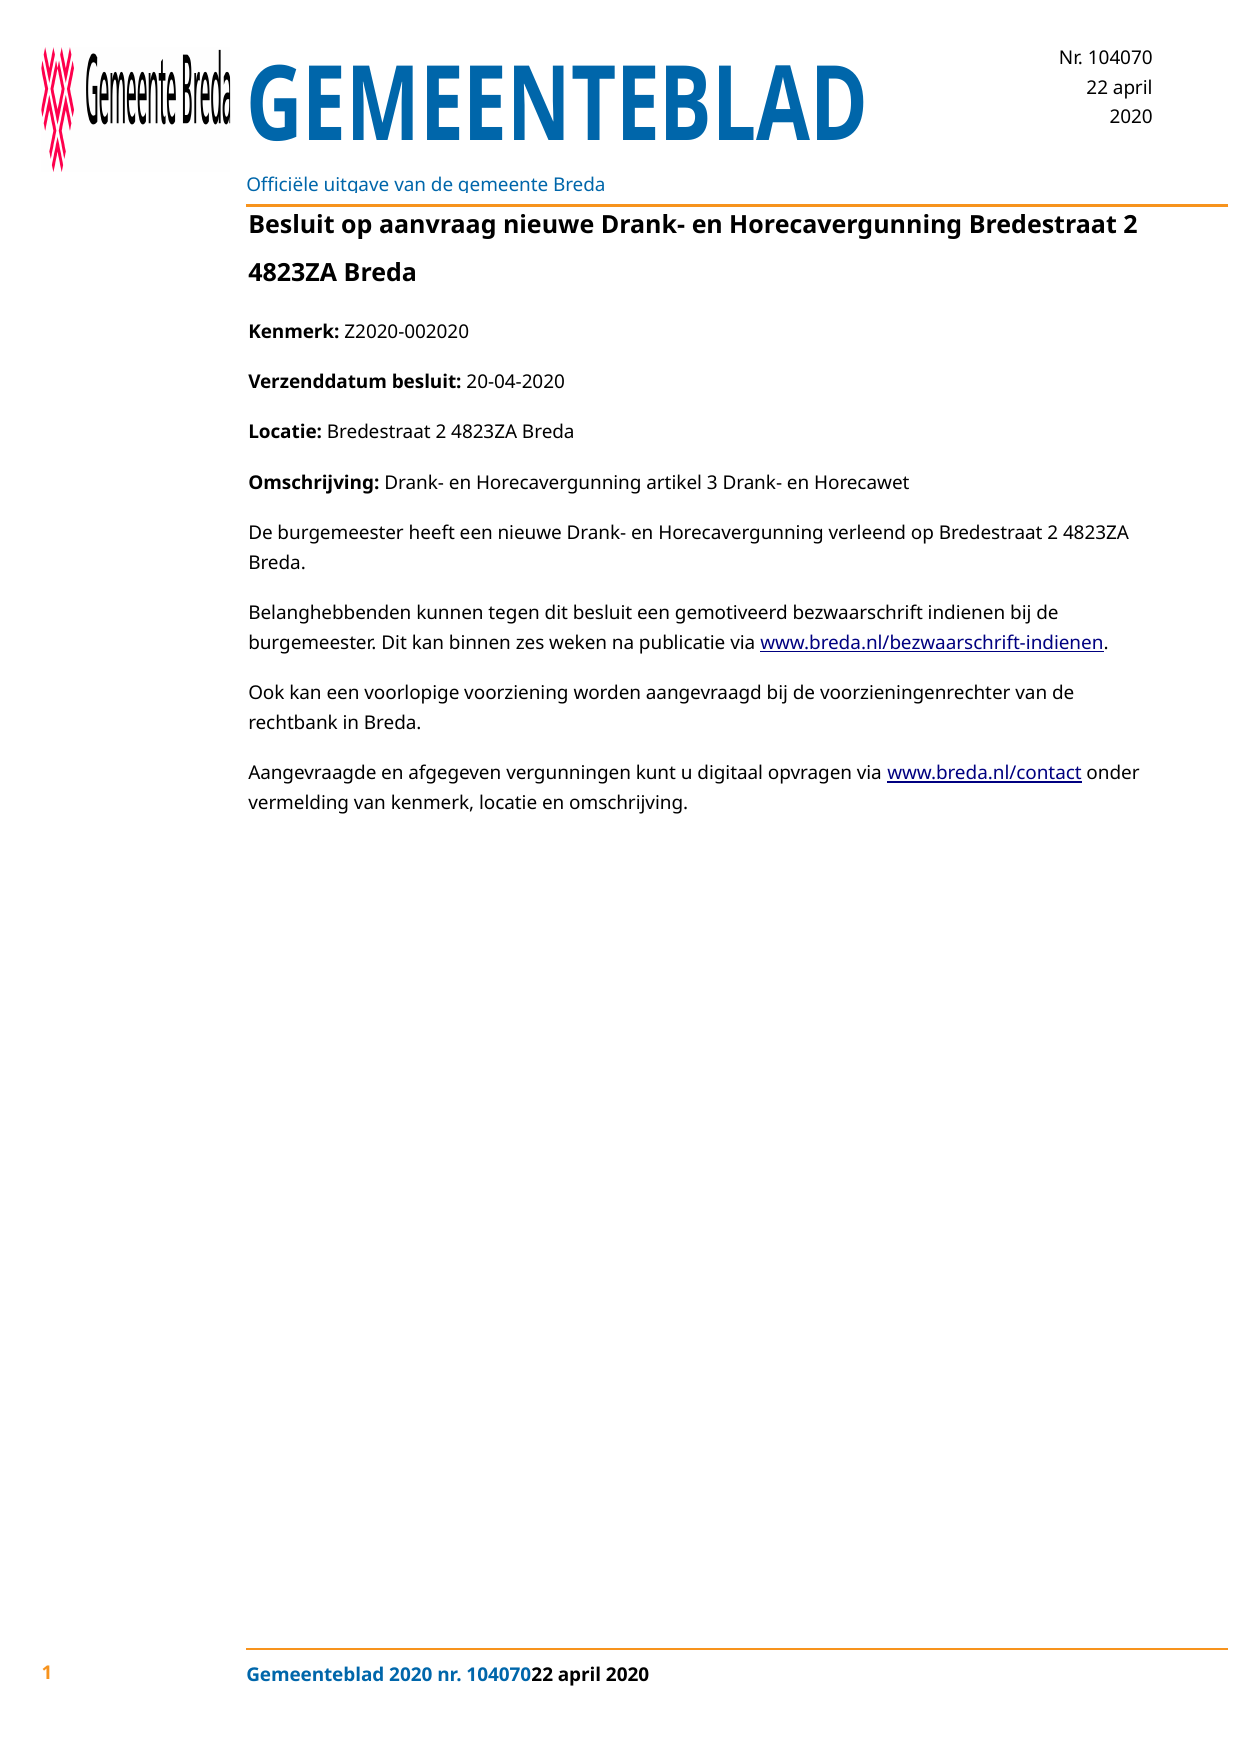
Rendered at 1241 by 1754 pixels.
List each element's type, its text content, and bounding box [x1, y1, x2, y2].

text Omschrijving: Drank- en Horecavergunning artikel 3 Drank- en Horecawet [248, 469, 1152, 495]
picture [41, 47, 231, 172]
text De burgemeester heeft een nieuwe Drank- en Horecavergunning verleend op Bredestraat 2 4823ZA Breda. [248, 519, 1152, 575]
text Kenmerk: Z2020-002020 [248, 318, 1152, 344]
text Locatie: Bredestraat 2 4823ZA Breda [248, 419, 1152, 444]
text Aangevraagde en afgegeven vergunningen kunt u digitaal opvragen via www.breda.nl/contact onder vermelding van kenmerk, locatie en omschrijving. [248, 759, 1152, 815]
text Belanghebbenden kunnen tegen dit besluit een gemotiveerd bezwaarschrift indienen bij de burgemeester. Dit kan binnen zes weken na publicatie via www.breda.nl/bezwaarschrift-indienen. [248, 599, 1152, 655]
text Besluit op aanvraag nieuwe Drank- en Horecavergunning Bredestraat 2 4823ZA Breda [248, 207, 1152, 288]
text Ook kan een voorlopige voorziening worden aangevraagd bij de voorzieningenrechter van de rechtbank in Breda. [248, 679, 1152, 735]
text Verzenddatum besluit: 20-04-2020 [248, 368, 1152, 394]
